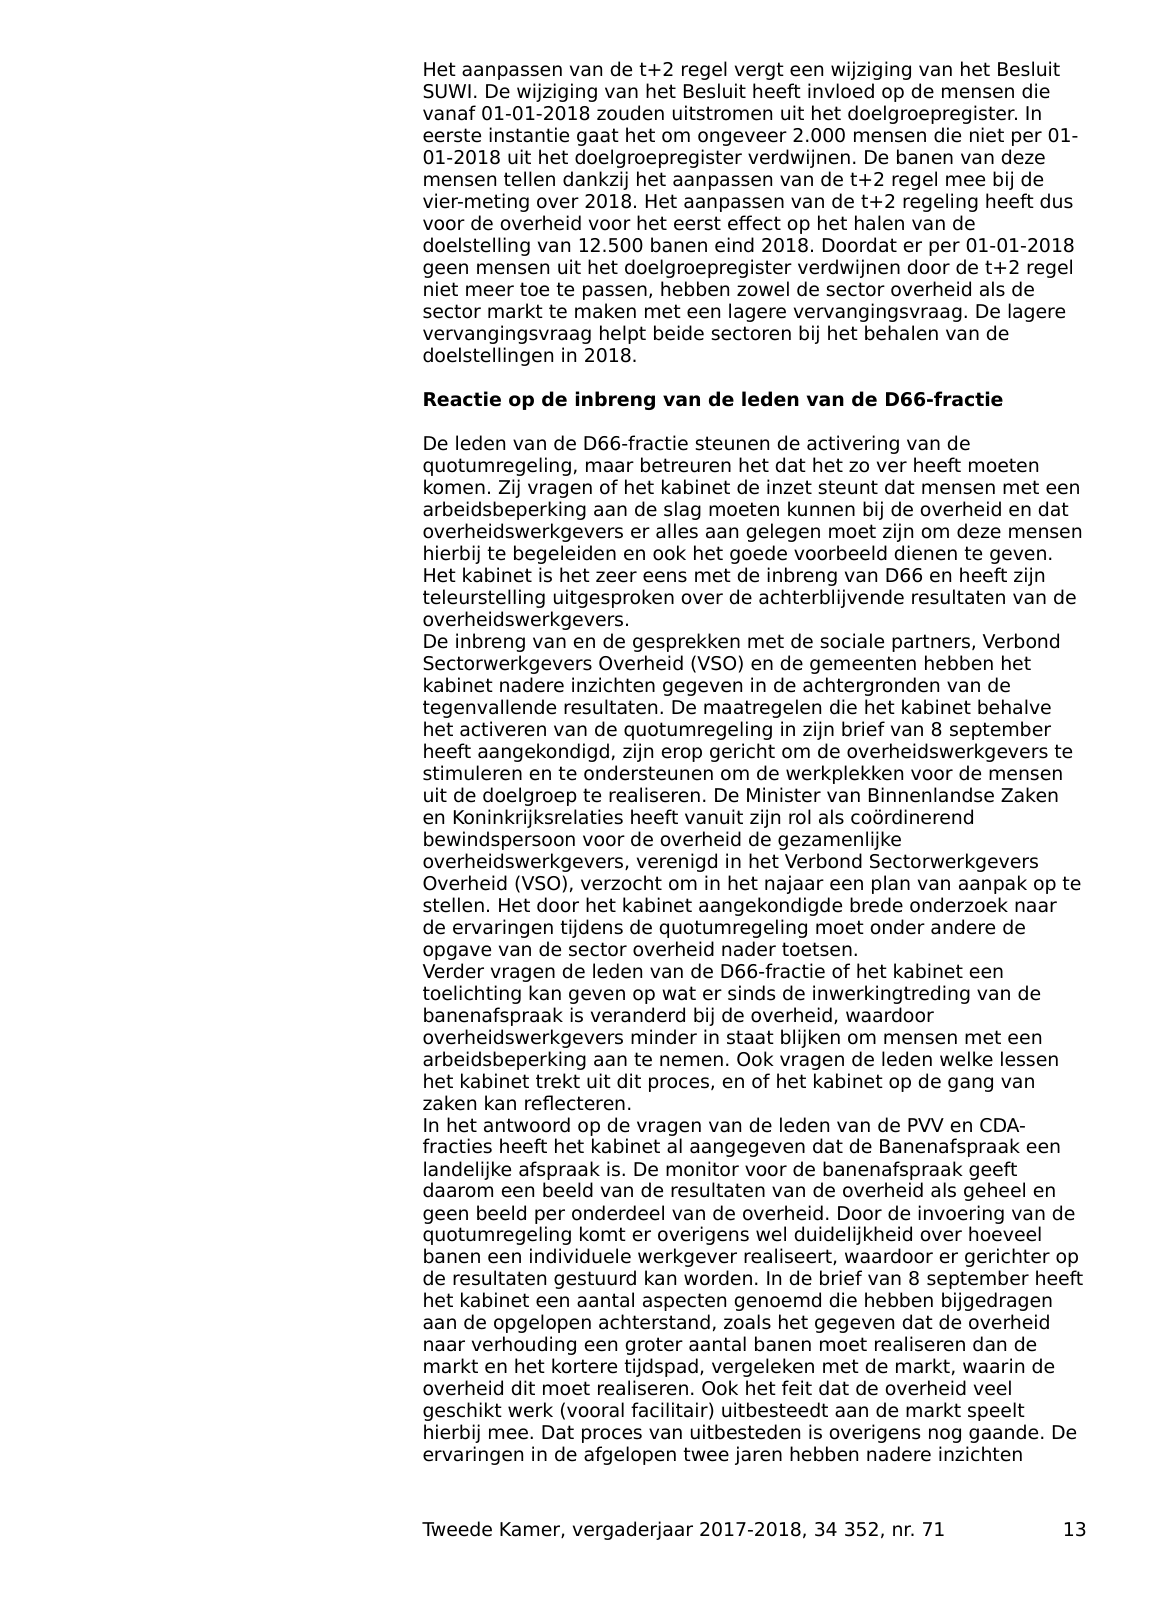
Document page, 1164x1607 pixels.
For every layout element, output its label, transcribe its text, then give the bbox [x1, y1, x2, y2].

text Verder vragen de leden van de D66-fractie of het kabinet een toelichting kan geven op wat er sinds de inwerkingtreding van de banenafspraak is veranderd bij de overheid, waardoor overheidswerkgevers minder in staat blijken om mensen met een arbeidsbeperking aan te nemen. Ook vragen de leden welke lessen het kabinet trekt uit dit proces, en of het kabinet op de gang van zaken kan reflecteren. [422, 961, 1087, 1114]
text Het kabinet is het zeer eens met de inbreng van D66 en heeft zijn teleurstelling uitgesproken over de achterblijvende resultaten van de overheidswerkgevers. [422, 565, 1087, 631]
subtitle Reactie op de inbreng van de leden van de D66-fractie [422, 389, 1087, 411]
text In het antwoord op de vragen van de leden van de PVV en CDA-fracties heeft het kabinet al aangegeven dat de Banenafspraak een landelijke afspraak is. De monitor voor de banenafspraak geeft daarom een beeld van de resultaten van de overheid als geheel en geen beeld per onderdeel van de overheid. Door de invoering van de quotumregeling komt er overigens wel duidelijkheid over hoeveel banen een individuele werkgever realiseert, waardoor er gerichter op de resultaten gestuurd kan worden. In de brief van 8 september heeft het kabinet een aantal aspecten genoemd die hebben bijgedragen aan de opgelopen achterstand, zoals het gegeven dat de overheid naar verhouding een groter aantal banen moet realiseren dan de markt en het kortere tijdspad, vergeleken met de markt, waarin de overheid dit moet realiseren. Ook het feit dat de overheid veel geschikt werk (vooral facilitair) uitbesteedt aan de markt speelt hierbij mee. Dat proces van uitbesteden is overigens nog gaande. De ervaringen in de afgelopen twee jaren hebben nadere inzichten [422, 1114, 1087, 1466]
text De inbreng van en de gesprekken met de sociale partners, Verbond Sectorwerkgevers Overheid (VSO) en de gemeenten hebben het kabinet nadere inzichten gegeven in de achtergronden van de tegenvallende resultaten. De maatregelen die het kabinet behalve het activeren van de quotumregeling in zijn brief van 8 september heeft aangekondigd, zijn erop gericht om de overheidswerkgevers te stimuleren en te ondersteunen om de werkplekken voor de mensen uit de doelgroep te realiseren. De Minister van Binnenlandse Zaken en Koninkrijksrelaties heeft vanuit zijn rol als coördinerend bewindspersoon voor de overheid de gezamenlijke overheidswerkgevers, verenigd in het Verbond Sectorwerkgevers Overheid (VSO), verzocht om in het najaar een plan van aanpak op te stellen. Het door het kabinet aangekondigde brede onderzoek naar de ervaringen tijdens de quotumregeling moet onder andere de opgave van de sector overheid nader toetsen. [422, 631, 1087, 961]
text De leden van de D66-fractie steunen de activering van de quotumregeling, maar betreuren het dat het zo ver heeft moeten komen. Zij vragen of het kabinet de inzet steunt dat mensen met een arbeidsbeperking aan de slag moeten kunnen bij de overheid en dat overheidswerkgevers er alles aan gelegen moet zijn om deze mensen hierbij te begeleiden en ook het goede voorbeeld dienen te geven. [422, 433, 1087, 565]
text Het aanpassen van de t+2 regel vergt een wijziging van het Besluit SUWI. De wijziging van het Besluit heeft invloed op de mensen die vanaf 01-01-2018 zouden uitstromen uit het doelgroepregister. In eerste instantie gaat het om ongeveer 2.000 mensen die niet per 01-01-2018 uit het doelgroepregister verdwijnen. De banen van deze mensen tellen dankzij het aanpassen van de t+2 regel mee bij de vier-meting over 2018. Het aanpassen van de t+2 regeling heeft dus voor de overheid voor het eerst effect op het halen van de doelstelling van 12.500 banen eind 2018. Doordat er per 01-01-2018 geen mensen uit het doelgroepregister verdwijnen door de t+2 regel niet meer toe te passen, hebben zowel de sector overheid als de sector markt te maken met een lagere vervangingsvraag. De lagere vervangingsvraag helpt beide sectoren bij het behalen van de doelstellingen in 2018. [422, 59, 1087, 367]
